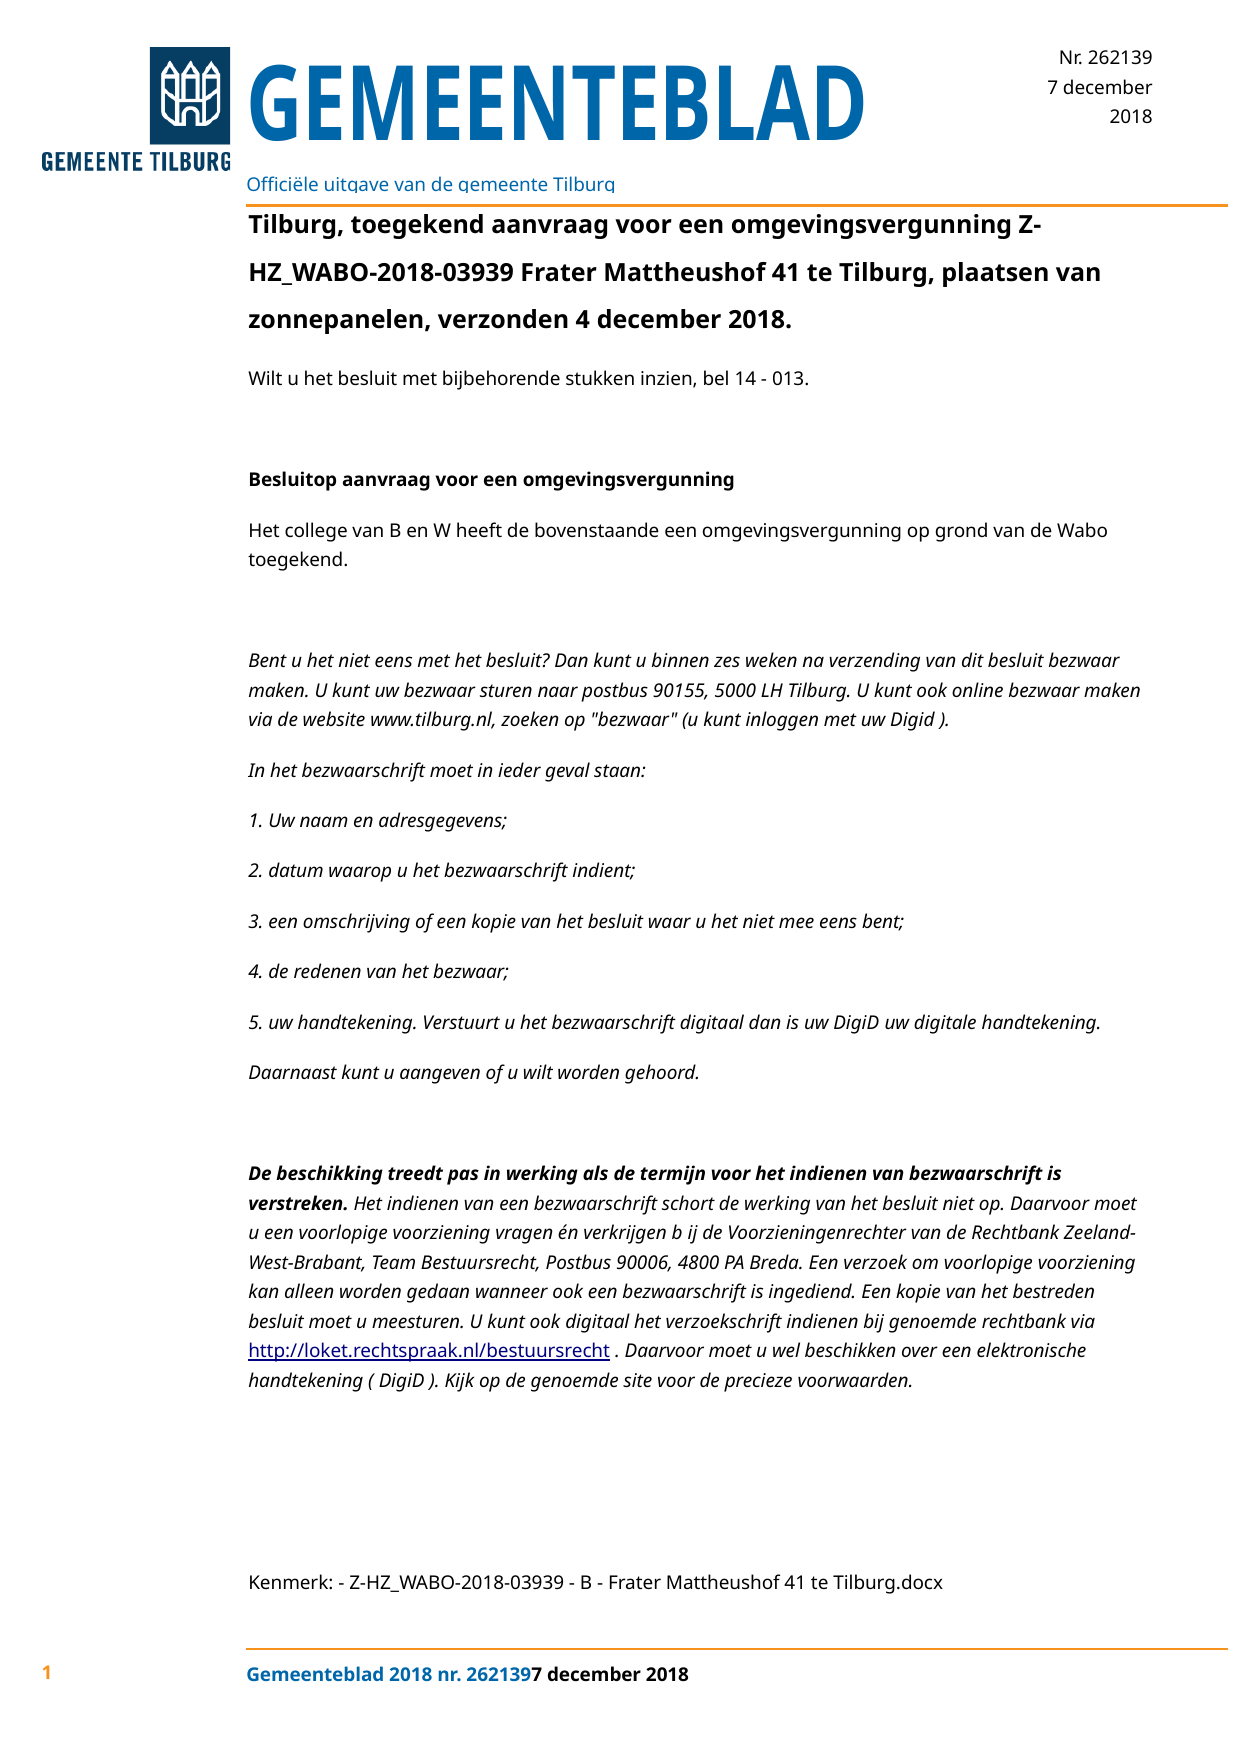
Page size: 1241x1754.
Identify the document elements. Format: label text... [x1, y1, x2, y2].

text 1. Uw naam en adresgegevens; [248, 807, 1152, 833]
text Daarnaast kunt u aangeven of u wilt worden gehoord. [248, 1059, 1152, 1085]
text Wilt u het besluit met bijbehorende stukken inzien, bel 14 - 013. [248, 366, 1152, 391]
text 4. de redenen van het bezwaar; [248, 958, 1152, 984]
text In het bezwaarschrift moet in ieder geval staan: [248, 757, 1152, 782]
picture [41, 47, 231, 172]
text Tilburg, toegekend aanvraag voor een omgevingsvergunning Z-HZ_WABO-2018-03939 Frater Mattheushof 41 te Tilburg, plaatsen van zonnepanelen, verzonden 4 december 2018. [248, 207, 1152, 336]
text De beschikking treedt pas in werking als de termijn voor het indienen van bezwaarschrift is verstreken. Het indienen van een bezwaarschrift schort de werking van het besluit niet op. Daarvoor moet u een voorlopige voorziening vragen én verkrijgen b ij de Voorzieningenrechter van de Rechtbank Zeeland-West-Brabant, Team Bestuursrecht, Postbus 90006, 4800 PA Breda. Een verzoek om voorlopige voorziening kan alleen worden gedaan wanneer ook een bezwaarschrift is ingediend. Een kopie van het bestreden besluit moet u meesturen. U kunt ook digitaal het verzoekschrift indienen bij genoemde rechtbank via http://loket.rechtspraak.nl/bestuursrecht . Daarvoor moet u wel beschikken over een elektronische handtekening ( DigiD ). Kijk op de genoemde site voor de precieze voorwaarden. [248, 1160, 1152, 1393]
text Bent u het niet eens met het besluit? Dan kunt u binnen zes weken na verzending van dit besluit bezwaar maken. U kunt uw bezwaar sturen naar postbus 90155, 5000 LH Tilburg. U kunt ook online bezwaar maken via de website www.tilburg.nl, zoeken op "bezwaar" (u kunt inloggen met uw Digid ). [248, 647, 1152, 732]
text Besluitop aanvraag voor een omgevingsvergunning [248, 466, 1152, 492]
text Kenmerk: - Z-HZ_WABO-2018-03939 - B - Frater Mattheushof 41 te Tilburg.docx [248, 1569, 1152, 1594]
text Het college van B en W heeft de bovenstaande een omgevingsvergunning op grond van de Wabo toegekend. [248, 517, 1152, 572]
text 3. een omschrijving of een kopie van het besluit waar u het niet mee eens bent; [248, 908, 1152, 934]
text 5. uw handtekening. Verstuurt u het bezwaarschrift digitaal dan is uw DigiD uw digitale handtekening. [248, 1009, 1152, 1034]
text 2. datum waarop u het bezwaarschrift indient; [248, 858, 1152, 883]
